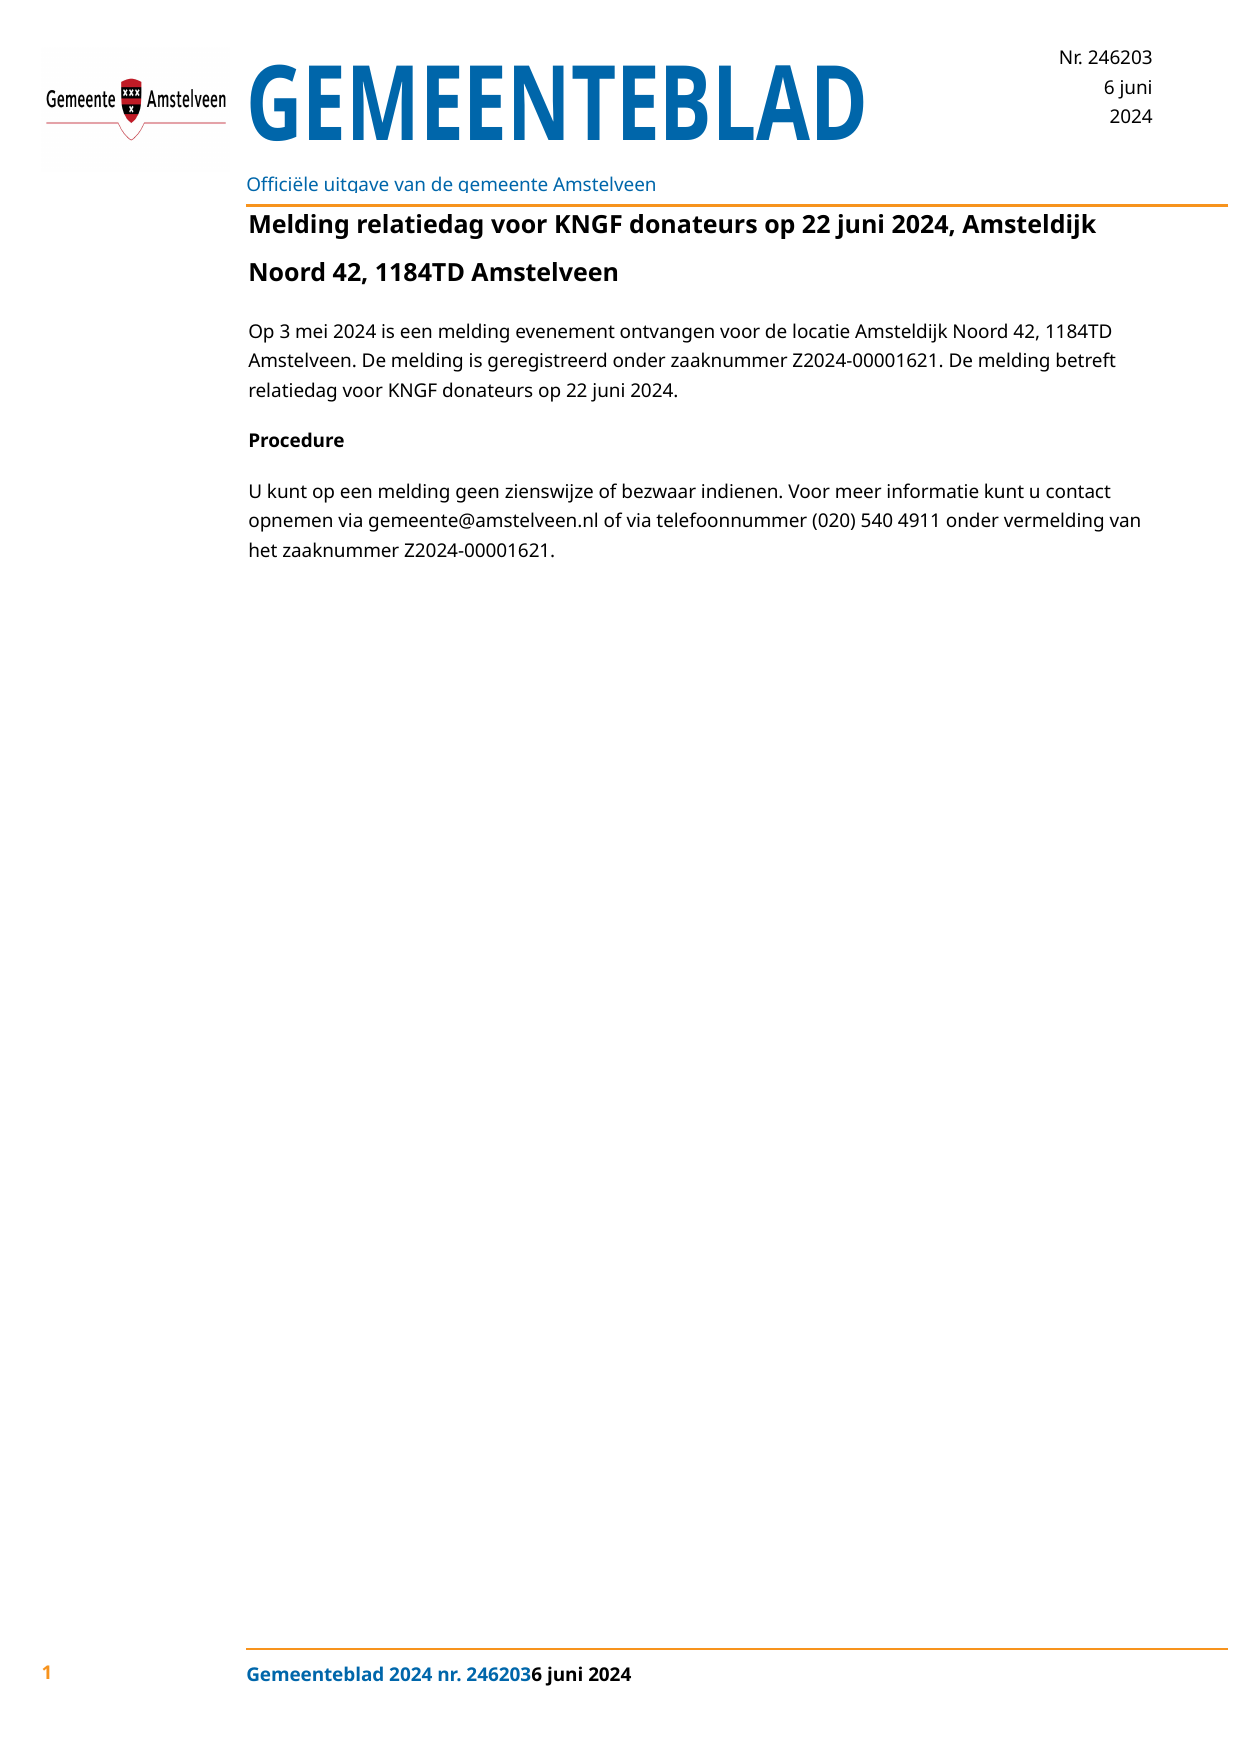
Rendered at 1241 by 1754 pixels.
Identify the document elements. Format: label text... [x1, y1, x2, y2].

text U kunt op een melding geen zienswijze of bezwaar indienen. Voor meer informatie kunt u contact opnemen via gemeente@amstelveen.nl of via telefoonnummer (020) 540 4911 onder vermelding van het zaaknummer Z2024-00001621. [248, 478, 1152, 563]
text Procedure [248, 427, 1152, 453]
text Op 3 mei 2024 is een melding evenement ontvangen voor de locatie Amsteldijk Noord 42, 1184TD Amstelveen. De melding is geregistreerd onder zaaknummer Z2024-00001621. De melding betreft relatiedag voor KNGF donateurs op 22 juni 2024. [248, 318, 1152, 403]
picture [41, 47, 231, 172]
text Melding relatiedag voor KNGF donateurs op 22 juni 2024, Amsteldijk Noord 42, 1184TD Amstelveen [248, 207, 1152, 288]
